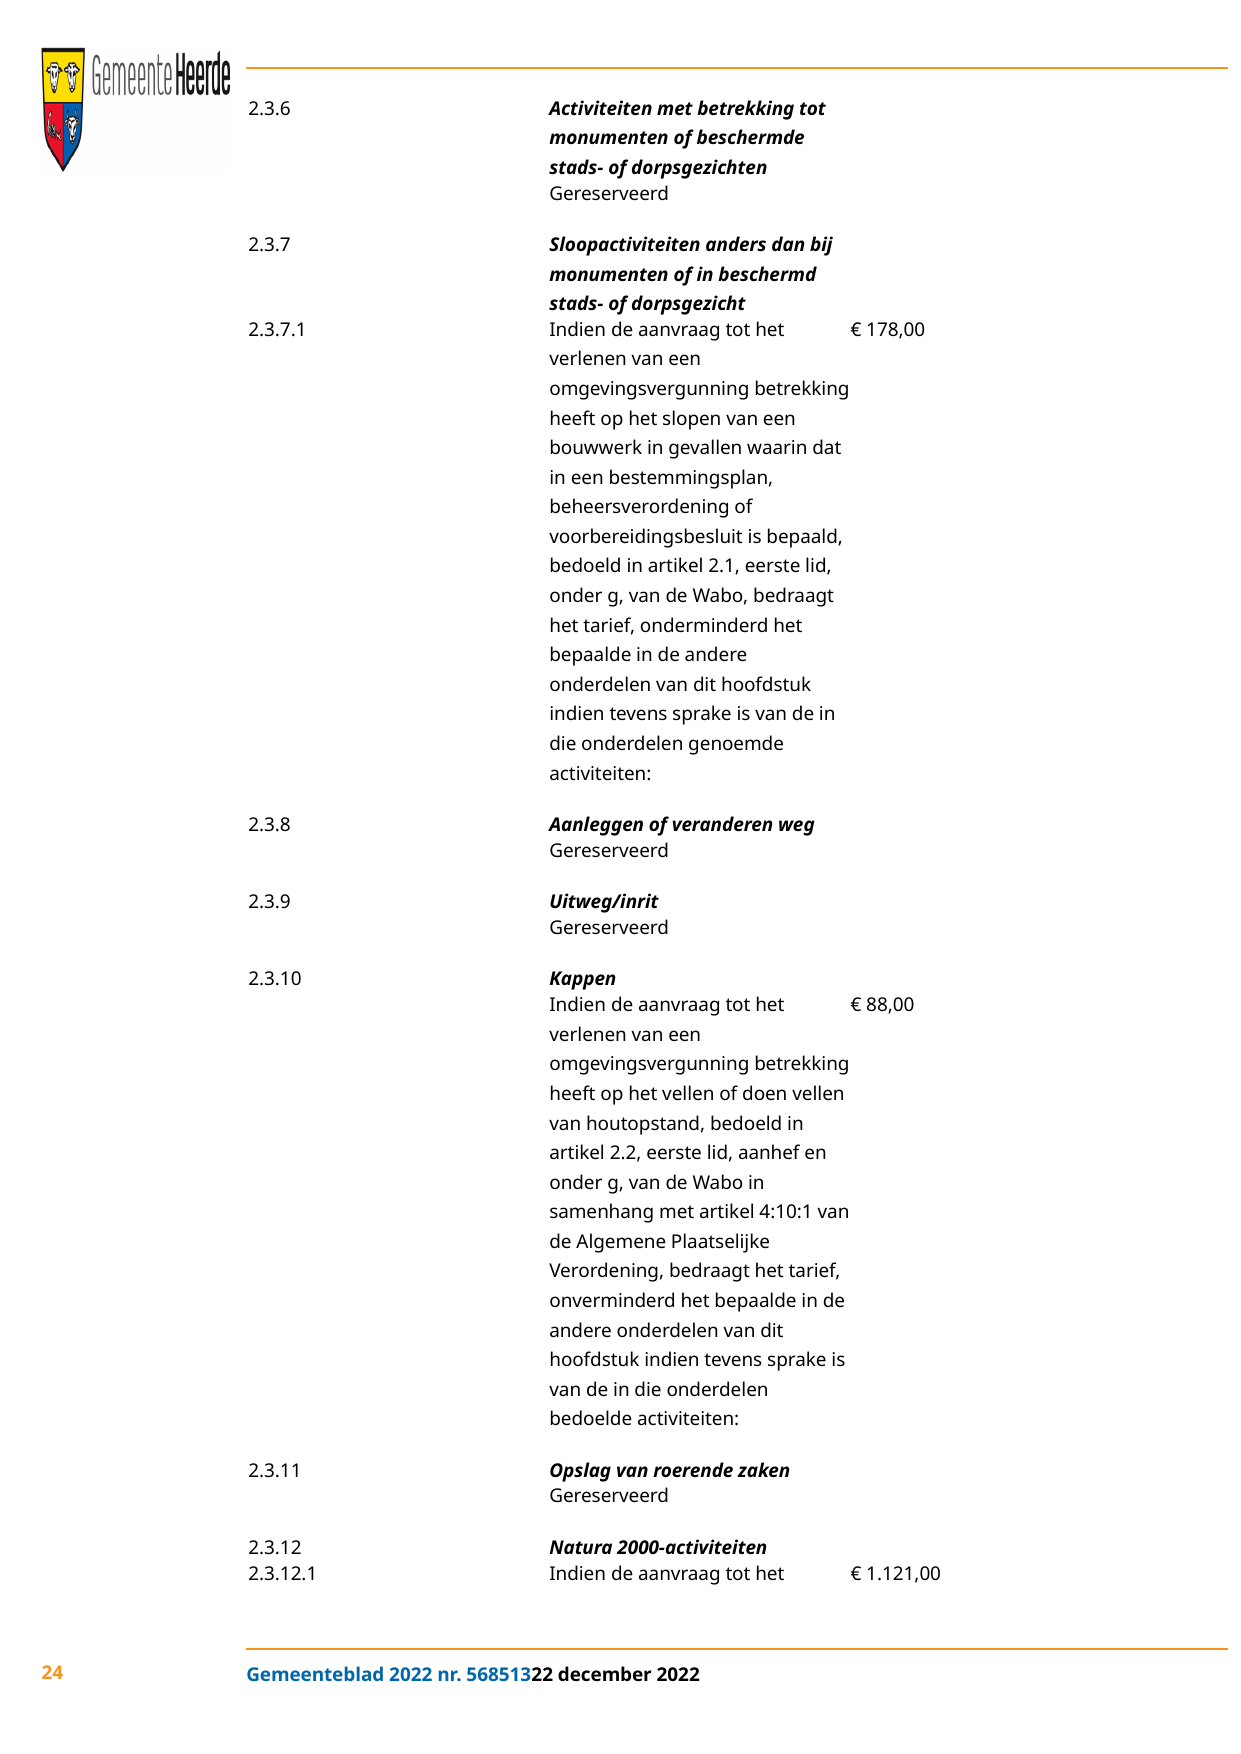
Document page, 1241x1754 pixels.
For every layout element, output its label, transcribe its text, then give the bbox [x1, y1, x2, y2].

table_cell [248, 1509, 549, 1534]
table_cell 2.3.7 [248, 231, 549, 316]
table_cell Opslag van roerende zaken [549, 1457, 850, 1483]
table_cell [850, 914, 1152, 940]
table_cell Activiteiten met betrekking tot monumenten of beschermde stads- of dorpsgezichten [549, 95, 850, 180]
table_cell Indien de aanvraag tot het verlenen van een omgevingsvergunning betrekking heeft op het vellen of doen vellen van houtopstand, bedoeld in artikel 2.2, eerste lid, aanhef en onder g, van de Wabo in samenhang met artikel 4:10:1 van de Algemene Plaatselijke Verordening, bedraagt het tarief, onverminderd het bepaalde in de andere onderdelen van dit hoofdstuk indien tevens sprake is van de in die onderdelen bedoelde activiteiten: [549, 991, 850, 1431]
table_cell [248, 180, 549, 205]
table_cell € 178,00 [850, 316, 1152, 786]
table_cell [248, 940, 549, 966]
table_cell [248, 205, 549, 231]
table_cell [549, 863, 850, 888]
table_cell [248, 914, 549, 940]
table_cell Gereserveerd [549, 914, 850, 940]
table_cell Kappen [549, 966, 850, 991]
table_cell Gereserveerd [549, 1483, 850, 1508]
table_cell [850, 180, 1152, 205]
table_cell [850, 940, 1152, 966]
table_cell 2.3.9 [248, 889, 549, 914]
table_cell € 88,00 [850, 991, 1152, 1431]
table_cell [850, 786, 1152, 811]
table_cell Natura 2000-activiteiten [549, 1534, 850, 1560]
table_cell Sloopactiviteiten anders dan bij monumenten of in beschermd stads- of dorpsgezicht [549, 231, 850, 316]
table_cell [850, 811, 1152, 837]
table_cell [850, 95, 1152, 180]
table_cell [549, 1431, 850, 1457]
table_cell [850, 1431, 1152, 1457]
table_cell [850, 966, 1152, 991]
table_cell Uitweg/inrit [549, 889, 850, 914]
table_cell [549, 205, 850, 231]
table_cell [248, 837, 549, 863]
table_cell Gereserveerd [549, 837, 850, 863]
table_cell [850, 1534, 1152, 1560]
table_cell [248, 1431, 549, 1457]
table_cell [850, 1483, 1152, 1508]
table_cell [248, 1483, 549, 1508]
table_cell 2.3.12 [248, 1534, 549, 1560]
table_cell 2.3.7.1 [248, 316, 549, 786]
table_cell [549, 786, 850, 811]
table_cell [850, 889, 1152, 914]
table_cell Indien de aanvraag tot het verlenen van een omgevingsvergunning betrekking heeft op het slopen van een bouwwerk in gevallen waarin dat in een bestemmingsplan, beheersverordening of voorbereidingsbesluit is bepaald, bedoeld in artikel 2.1, eerste lid, onder g, van de Wabo, bedraagt het tarief, onderminderd het bepaalde in de andere onderdelen van dit hoofdstuk indien tevens sprake is van de in die onderdelen genoemde activiteiten: [549, 316, 850, 786]
table_cell 2.3.8 [248, 811, 549, 837]
table_cell [850, 1457, 1152, 1483]
table_cell 2.3.10 [248, 966, 549, 991]
table_cell [850, 231, 1152, 316]
table_cell [850, 205, 1152, 231]
table_cell [549, 940, 850, 966]
table_cell 2.3.11 [248, 1457, 549, 1483]
table_cell [549, 1509, 850, 1534]
table_cell 2.3.12.1 [248, 1560, 549, 1586]
table_cell [248, 863, 549, 888]
table_cell Gereserveerd [549, 180, 850, 205]
table_cell 2.3.6 [248, 95, 549, 180]
table_cell [850, 1509, 1152, 1534]
table_cell [248, 786, 549, 811]
table_cell [850, 863, 1152, 888]
table_cell [248, 991, 549, 1431]
picture [41, 47, 231, 172]
table_cell Aanleggen of veranderen weg [549, 811, 850, 837]
table_cell Indien de aanvraag tot het [549, 1560, 850, 1586]
table_cell [850, 837, 1152, 863]
table_cell € 1.121,00 [850, 1560, 1152, 1586]
